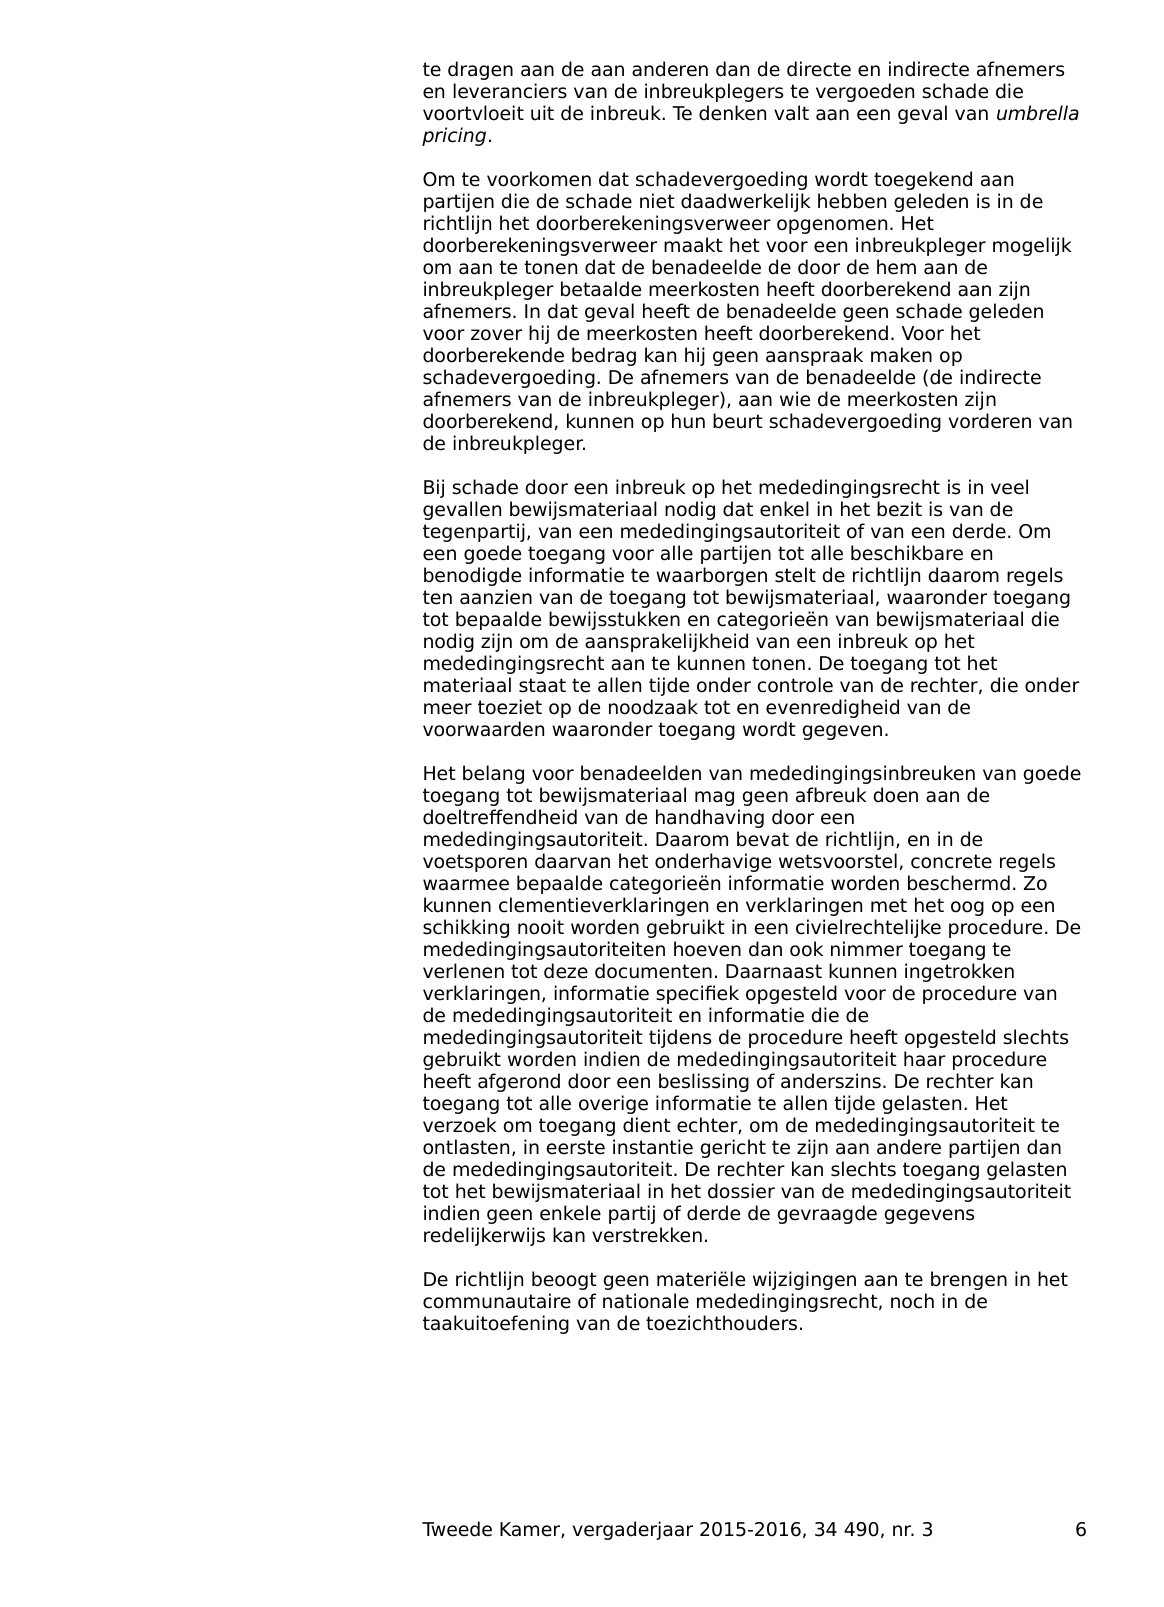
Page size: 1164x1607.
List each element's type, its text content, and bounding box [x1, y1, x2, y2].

text Om te voorkomen dat schadevergoeding wordt toegekend aan partijen die de schade niet daadwerkelijk hebben geleden is in de richtlijn het doorberekeningsverweer opgenomen. Het doorberekeningsverweer maakt het voor een inbreukpleger mogelijk om aan te tonen dat de benadeelde de door de hem aan de inbreukpleger betaalde meerkosten heeft doorberekend aan zijn afnemers. In dat geval heeft de benadeelde geen schade geleden voor zover hij de meerkosten heeft doorberekend. Voor het doorberekende bedrag kan hij geen aanspraak maken op schadevergoeding. De afnemers van de benadeelde (de indirecte afnemers van de inbreukpleger), aan wie de meerkosten zijn doorberekend, kunnen op hun beurt schadevergoeding vorderen van de inbreukpleger. [422, 169, 1087, 455]
text te dragen aan de aan anderen dan de directe en indirecte afnemers en leveranciers van de inbreukplegers te vergoeden schade die voortvloeit uit de inbreuk. Te denken valt aan een geval van umbrella pricing. [422, 59, 1087, 147]
text Het belang voor benadeelden van mededingingsinbreuken van goede toegang tot bewijsmateriaal mag geen afbreuk doen aan de doeltreffendheid van de handhaving door een mededingingsautoriteit. Daarom bevat de richtlijn, en in de voetsporen daarvan het onderhavige wetsvoorstel, concrete regels waarmee bepaalde categorieën informatie worden beschermd. Zo kunnen clementieverklaringen en verklaringen met het oog op een schikking nooit worden gebruikt in een civielrechtelijke procedure. De mededingingsautoriteiten hoeven dan ook nimmer toegang te verlenen tot deze documenten. Daarnaast kunnen ingetrokken verklaringen, informatie specifiek opgesteld voor de procedure van de mededingingsautoriteit en informatie die de mededingingsautoriteit tijdens de procedure heeft opgesteld slechts gebruikt worden indien de mededingingsautoriteit haar procedure heeft afgerond door een beslissing of anderszins. De rechter kan toegang tot alle overige informatie te allen tijde gelasten. Het verzoek om toegang dient echter, om de mededingingsautoriteit te ontlasten, in eerste instantie gericht te zijn aan andere partijen dan de mededingingsautoriteit. De rechter kan slechts toegang gelasten tot het bewijsmateriaal in het dossier van de mededingingsautoriteit indien geen enkele partij of derde de gevraagde gegevens redelijkerwijs kan verstrekken. [422, 763, 1087, 1247]
text De richtlijn beoogt geen materiële wijzigingen aan te brengen in het communautaire of nationale mededingingsrecht, noch in de taakuitoefening van de toezichthouders. [422, 1269, 1087, 1335]
text Bij schade door een inbreuk op het mededingingsrecht is in veel gevallen bewijsmateriaal nodig dat enkel in het bezit is van de tegenpartij, van een mededingingsautoriteit of van een derde. Om een goede toegang voor alle partijen tot alle beschikbare en benodigde informatie te waarborgen stelt de richtlijn daarom regels ten aanzien van de toegang tot bewijsmateriaal, waaronder toegang tot bepaalde bewijsstukken en categorieën van bewijsmateriaal die nodig zijn om de aansprakelijkheid van een inbreuk op het mededingingsrecht aan te kunnen tonen. De toegang tot het materiaal staat te allen tijde onder controle van de rechter, die onder meer toeziet op de noodzaak tot en evenredigheid van de voorwaarden waaronder toegang wordt gegeven. [422, 477, 1087, 741]
